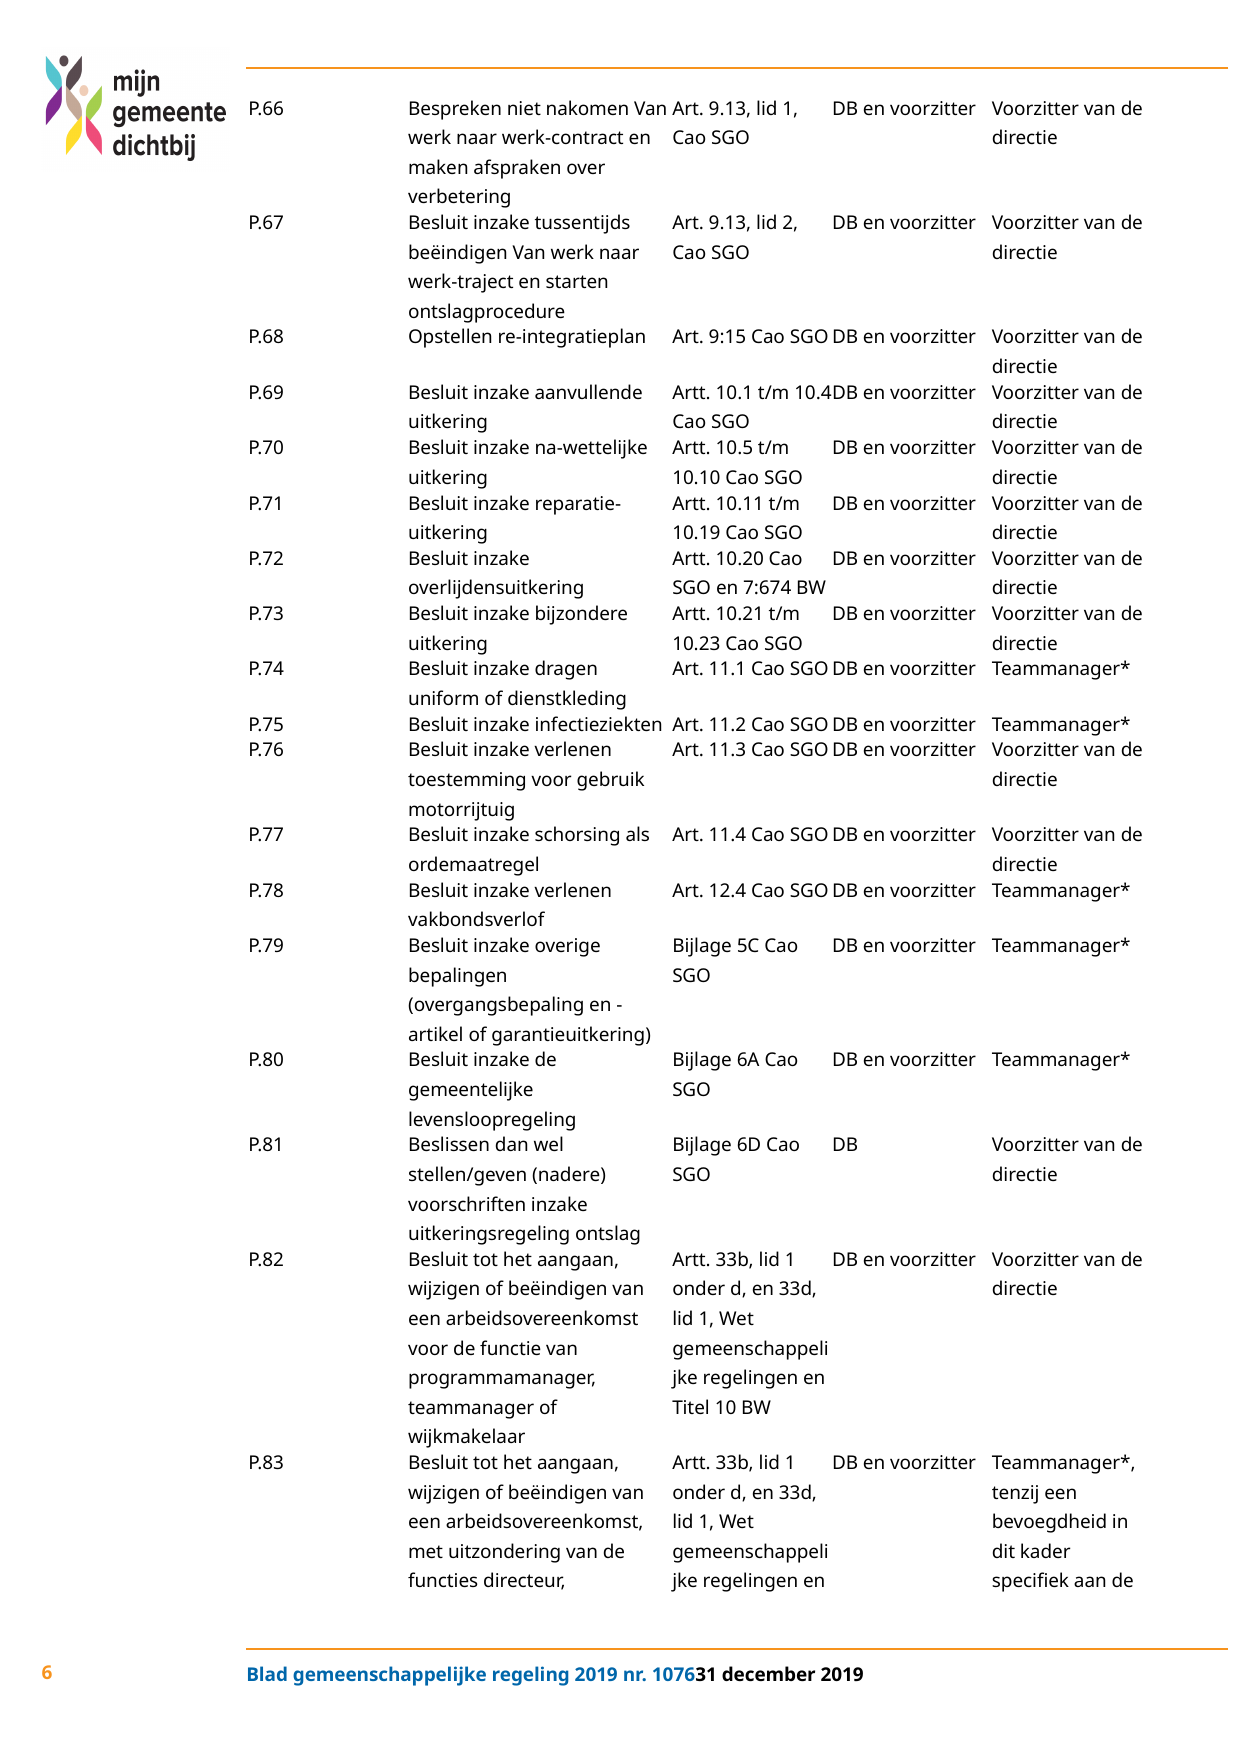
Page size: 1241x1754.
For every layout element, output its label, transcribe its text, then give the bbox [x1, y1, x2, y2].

table_cell Besluit inzake bijzondere uitkering [408, 600, 672, 656]
table_cell Artt. 10.5 t/m 10.10 Cao SGO [672, 434, 832, 490]
table_cell P.70 [248, 434, 408, 490]
table_cell Bijlage 6D Cao SGO [672, 1132, 832, 1246]
table_cell DB en voorzitter [832, 932, 992, 1047]
table_cell P.76 [248, 737, 408, 822]
table_cell P.71 [248, 490, 408, 545]
table_cell Voorzitter van de directie [992, 737, 1152, 822]
table_cell P.82 [248, 1246, 408, 1449]
table_cell Voorzitter van de directie [992, 490, 1152, 545]
table_cell Voorzitter van de directie [992, 324, 1152, 379]
table_cell DB en voorzitter [832, 209, 992, 324]
table_cell Besluit inzake infectieziekten [408, 711, 672, 737]
table_cell DB en voorzitter [832, 1246, 992, 1449]
table_cell DB en voorzitter [832, 737, 992, 822]
table_cell DB en voorzitter [832, 600, 992, 656]
table_cell Opstellen re-integratieplan [408, 324, 672, 379]
table_cell Besluit inzake verlenen vakbondsverlof [408, 877, 672, 932]
table_cell Voorzitter van de directie [992, 545, 1152, 600]
table_cell Besluit inzake overlijdensuitkering [408, 545, 672, 600]
table_cell Teammanager*, tenzij een bevoegdheid in dit kader specifiek aan de [992, 1449, 1152, 1593]
table_cell Besluit inzake verlenen toestemming voor gebruik motorrijtuig [408, 737, 672, 822]
table_cell Bijlage 5C Cao SGO [672, 932, 832, 1047]
table_cell Voorzitter van de directie [992, 434, 1152, 490]
table_cell P.74 [248, 656, 408, 711]
table_cell Bijlage 6A Cao SGO [672, 1047, 832, 1132]
table_cell DB en voorzitter [832, 324, 992, 379]
table_cell Art. 9.13, lid 2, Cao SGO [672, 209, 832, 324]
table_cell P.77 [248, 822, 408, 877]
table_cell Teammanager* [992, 1047, 1152, 1132]
table_cell Besluit inzake tussentijds beëindigen Van werk naar werk-traject en starten ontslagprocedure [408, 209, 672, 324]
table_cell P.72 [248, 545, 408, 600]
table_cell P.81 [248, 1132, 408, 1246]
table_cell Artt. 10.1 t/m 10.4 Cao SGO [672, 379, 832, 434]
table_cell Bespreken niet nakomen Van werk naar werk-contract en maken afspraken over verbetering [408, 95, 672, 209]
table_cell Artt. 10.21 t/m 10.23 Cao SGO [672, 600, 832, 656]
table_cell P.66 [248, 95, 408, 209]
table_cell Voorzitter van de directie [992, 95, 1152, 209]
table_cell Besluit inzake schorsing als ordemaatregel [408, 822, 672, 877]
table_cell Voorzitter van de directie [992, 1132, 1152, 1246]
table_cell P.75 [248, 711, 408, 737]
table_cell DB [832, 1132, 992, 1246]
table_cell Voorzitter van de directie [992, 822, 1152, 877]
picture [41, 47, 231, 172]
table_cell DB en voorzitter [832, 1047, 992, 1132]
table_cell Beslissen dan wel stellen/geven (nadere) voorschriften inzake uitkeringsregeling ontslag [408, 1132, 672, 1246]
table_cell DB en voorzitter [832, 711, 992, 737]
table_cell DB en voorzitter [832, 545, 992, 600]
table_cell Art. 11.1 Cao SGO [672, 656, 832, 711]
table_cell Artt. 10.11 t/m 10.19 Cao SGO [672, 490, 832, 545]
table_cell Art. 9:15 Cao SGO [672, 324, 832, 379]
table_cell Voorzitter van de directie [992, 1246, 1152, 1449]
table_cell Besluit tot het aangaan, wijzigen of beëindigen van een arbeidsovereenkomst voor de functie van programmamanager, teammanager of wijkmakelaar [408, 1246, 672, 1449]
table_cell Teammanager* [992, 656, 1152, 711]
table_cell P.73 [248, 600, 408, 656]
table_cell DB en voorzitter [832, 877, 992, 932]
table_cell DB en voorzitter [832, 95, 992, 209]
table_cell P.69 [248, 379, 408, 434]
table_cell Artt. 10.20 Cao SGO en 7:674 BW [672, 545, 832, 600]
table_cell Besluit tot het aangaan, wijzigen of beëindigen van een arbeidsovereenkomst, met uitzondering van de functies directeur, [408, 1449, 672, 1593]
table_cell Art. 9.13, lid 1, Cao SGO [672, 95, 832, 209]
table_cell P.79 [248, 932, 408, 1047]
table_cell Teammanager* [992, 877, 1152, 932]
table_cell DB en voorzitter [832, 379, 992, 434]
table_cell Artt. 33b, lid 1 onder d, en 33d, lid 1, Wet gemeenschappelijke regelingen en Titel 10 BW [672, 1246, 832, 1449]
table_cell Teammanager* [992, 932, 1152, 1047]
table_cell Art. 11.2 Cao SGO [672, 711, 832, 737]
table_cell DB en voorzitter [832, 434, 992, 490]
table_cell Voorzitter van de directie [992, 600, 1152, 656]
table_cell Besluit inzake overige bepalingen (overgangsbepaling en -artikel of garantieuitkering) [408, 932, 672, 1047]
table_cell Voorzitter van de directie [992, 209, 1152, 324]
table_cell Art. 12.4 Cao SGO [672, 877, 832, 932]
table_cell P.67 [248, 209, 408, 324]
table_cell Besluit inzake dragen uniform of dienstkleding [408, 656, 672, 711]
table_cell DB en voorzitter [832, 822, 992, 877]
table_cell Art. 11.4 Cao SGO [672, 822, 832, 877]
table_cell Besluit inzake de gemeentelijke levensloopregeling [408, 1047, 672, 1132]
table_cell Voorzitter van de directie [992, 379, 1152, 434]
table_cell P.68 [248, 324, 408, 379]
table_cell P.83 [248, 1449, 408, 1593]
table_cell P.78 [248, 877, 408, 932]
table_cell Besluit inzake na-wettelijke uitkering [408, 434, 672, 490]
table_cell Teammanager* [992, 711, 1152, 737]
table_cell Artt. 33b, lid 1 onder d, en 33d, lid 1, Wet gemeenschappelijke regelingen en [672, 1449, 832, 1593]
table_cell Besluit inzake aanvullende uitkering [408, 379, 672, 434]
table_cell DB en voorzitter [832, 490, 992, 545]
table_cell DB en voorzitter [832, 1449, 992, 1593]
table_cell Art. 11.3 Cao SGO [672, 737, 832, 822]
table_cell Besluit inzake reparatie-uitkering [408, 490, 672, 545]
table_cell P.80 [248, 1047, 408, 1132]
table_cell DB en voorzitter [832, 656, 992, 711]
